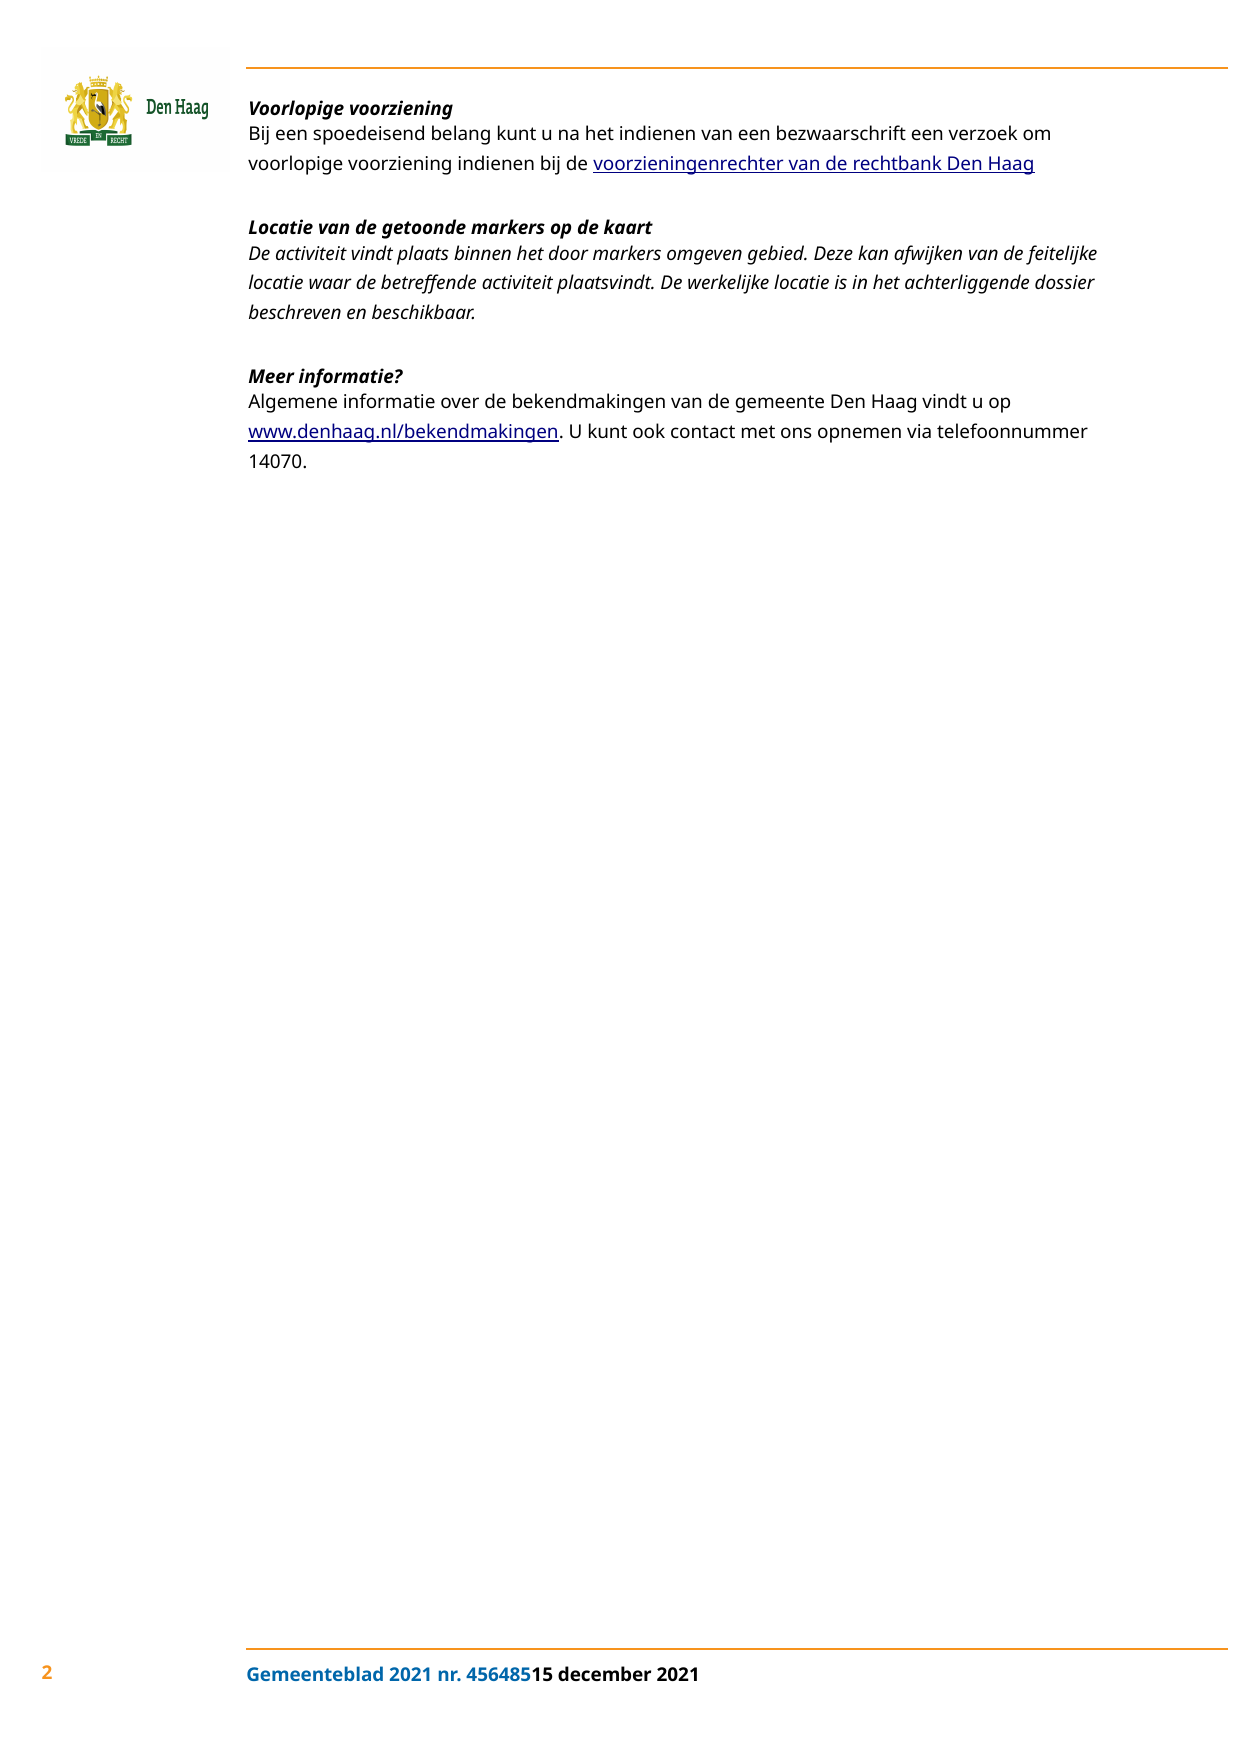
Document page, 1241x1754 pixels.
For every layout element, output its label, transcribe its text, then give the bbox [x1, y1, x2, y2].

text De activiteit vindt plaats binnen het door markers omgeven gebied. Deze kan afwijken van de feitelijke locatie waar de betreffende activiteit plaatsvindt. De werkelijke locatie is in het achterliggende dossier beschreven en beschikbaar. [248, 240, 1152, 325]
text Bij een spoedeisend belang kunt u na het indienen van een bezwaarschrift een verzoek om voorlopige voorziening indienen bij de voorzieningenrechter van de rechtbank Den Haag [248, 121, 1152, 176]
picture [41, 47, 231, 172]
text Voorlopige voorziening [248, 95, 1152, 121]
text Algemene informatie over de bekendmakingen van de gemeente Den Haag vindt u op www.denhaag.nl/bekendmakingen. U kunt ook contact met ons opnemen via telefoonnummer 14070. [248, 389, 1152, 473]
text Meer informatie? [248, 363, 1152, 389]
text Locatie van de getoonde markers op de kaart [248, 214, 1152, 240]
